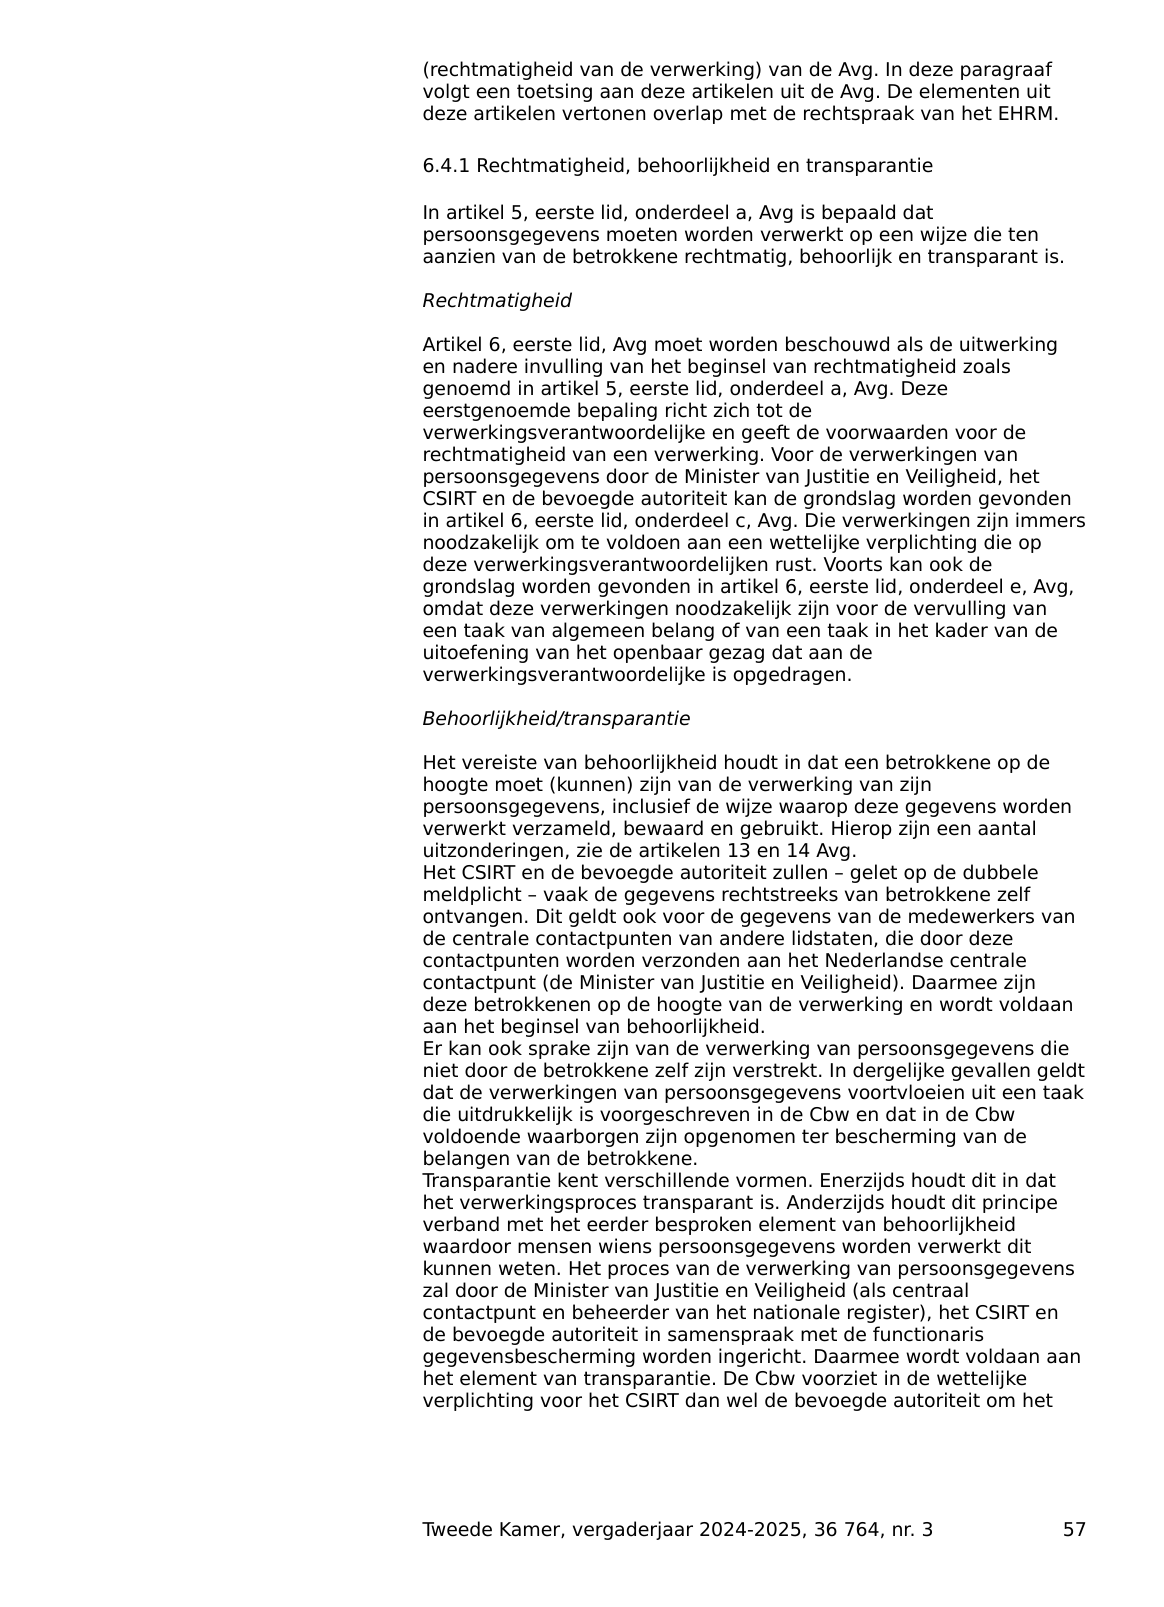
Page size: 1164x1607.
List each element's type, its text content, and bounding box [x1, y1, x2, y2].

text In artikel 5, eerste lid, onderdeel a, Avg is bepaald dat persoonsgegevens moeten worden verwerkt op een wijze die ten aanzien van de betrokkene rechtmatig, behoorlijk en transparant is. [422, 202, 1087, 268]
text Het vereiste van behoorlijkheid houdt in dat een betrokkene op de hoogte moet (kunnen) zijn van de verwerking van zijn persoonsgegevens, inclusief de wijze waarop deze gegevens worden verwerkt verzameld, bewaard en gebruikt. Hierop zijn een aantal uitzonderingen, zie de artikelen 13 en 14 Avg. [422, 752, 1087, 862]
text Transparantie kent verschillende vormen. Enerzijds houdt dit in dat het verwerkingsproces transparant is. Anderzijds houdt dit principe verband met het eerder besproken element van behoorlijkheid waardoor mensen wiens persoonsgegevens worden verwerkt dit kunnen weten. Het proces van de verwerking van persoonsgegevens zal door de Minister van Justitie en Veiligheid (als centraal contactpunt en beheerder van het nationale register), het CSIRT en de bevoegde autoriteit in samenspraak met de functionaris gegevensbescherming worden ingericht. Daarmee wordt voldaan aan het element van transparantie. De Cbw voorziet in de wettelijke verplichting voor het CSIRT dan wel de bevoegde autoriteit om het [422, 1170, 1087, 1412]
subtitle Rechtmatigheid [422, 290, 1087, 312]
text Artikel 6, eerste lid, Avg moet worden beschouwd als de uitwerking en nadere invulling van het beginsel van rechtmatigheid zoals genoemd in artikel 5, eerste lid, onderdeel a, Avg. Deze eerstgenoemde bepaling richt zich tot de verwerkingsverantwoordelijke en geeft de voorwaarden voor de rechtmatigheid van een verwerking. Voor de verwerkingen van persoonsgegevens door de Minister van Justitie en Veiligheid, het CSIRT en de bevoegde autoriteit kan de grondslag worden gevonden in artikel 6, eerste lid, onderdeel c, Avg. Die verwerkingen zijn immers noodzakelijk om te voldoen aan een wettelijke verplichting die op deze verwerkingsverantwoordelijken rust. Voorts kan ook de grondslag worden gevonden in artikel 6, eerste lid, onderdeel e, Avg, omdat deze verwerkingen noodzakelijk zijn voor de vervulling van een taak van algemeen belang of van een taak in het kader van de uitoefening van het openbaar gezag dat aan de verwerkingsverantwoordelijke is opgedragen. [422, 334, 1087, 686]
text Het CSIRT en de bevoegde autoriteit zullen – gelet op de dubbele meldplicht – vaak de gegevens rechtstreeks van betrokkene zelf ontvangen. Dit geldt ook voor de gegevens van de medewerkers van de centrale contactpunten van andere lidstaten, die door deze contactpunten worden verzonden aan het Nederlandse centrale contactpunt (de Minister van Justitie en Veiligheid). Daarmee zijn deze betrokkenen op de hoogte van de verwerking en wordt voldaan aan het beginsel van behoorlijkheid. [422, 862, 1087, 1038]
subtitle Behoorlijkheid/transparantie [422, 708, 1087, 730]
text Er kan ook sprake zijn van de verwerking van persoonsgegevens die niet door de betrokkene zelf zijn verstrekt. In dergelijke gevallen geldt dat de verwerkingen van persoonsgegevens voortvloeien uit een taak die uitdrukkelijk is voorgeschreven in de Cbw en dat in de Cbw voldoende waarborgen zijn opgenomen ter bescherming van de belangen van de betrokkene. [422, 1038, 1087, 1170]
subtitle 6.4.1 Rechtmatigheid, behoorlijkheid en transparantie [422, 155, 1087, 177]
text (rechtmatigheid van de verwerking) van de Avg. In deze paragraaf volgt een toetsing aan deze artikelen uit de Avg. De elementen uit deze artikelen vertonen overlap met de rechtspraak van het EHRM. [422, 59, 1087, 125]
